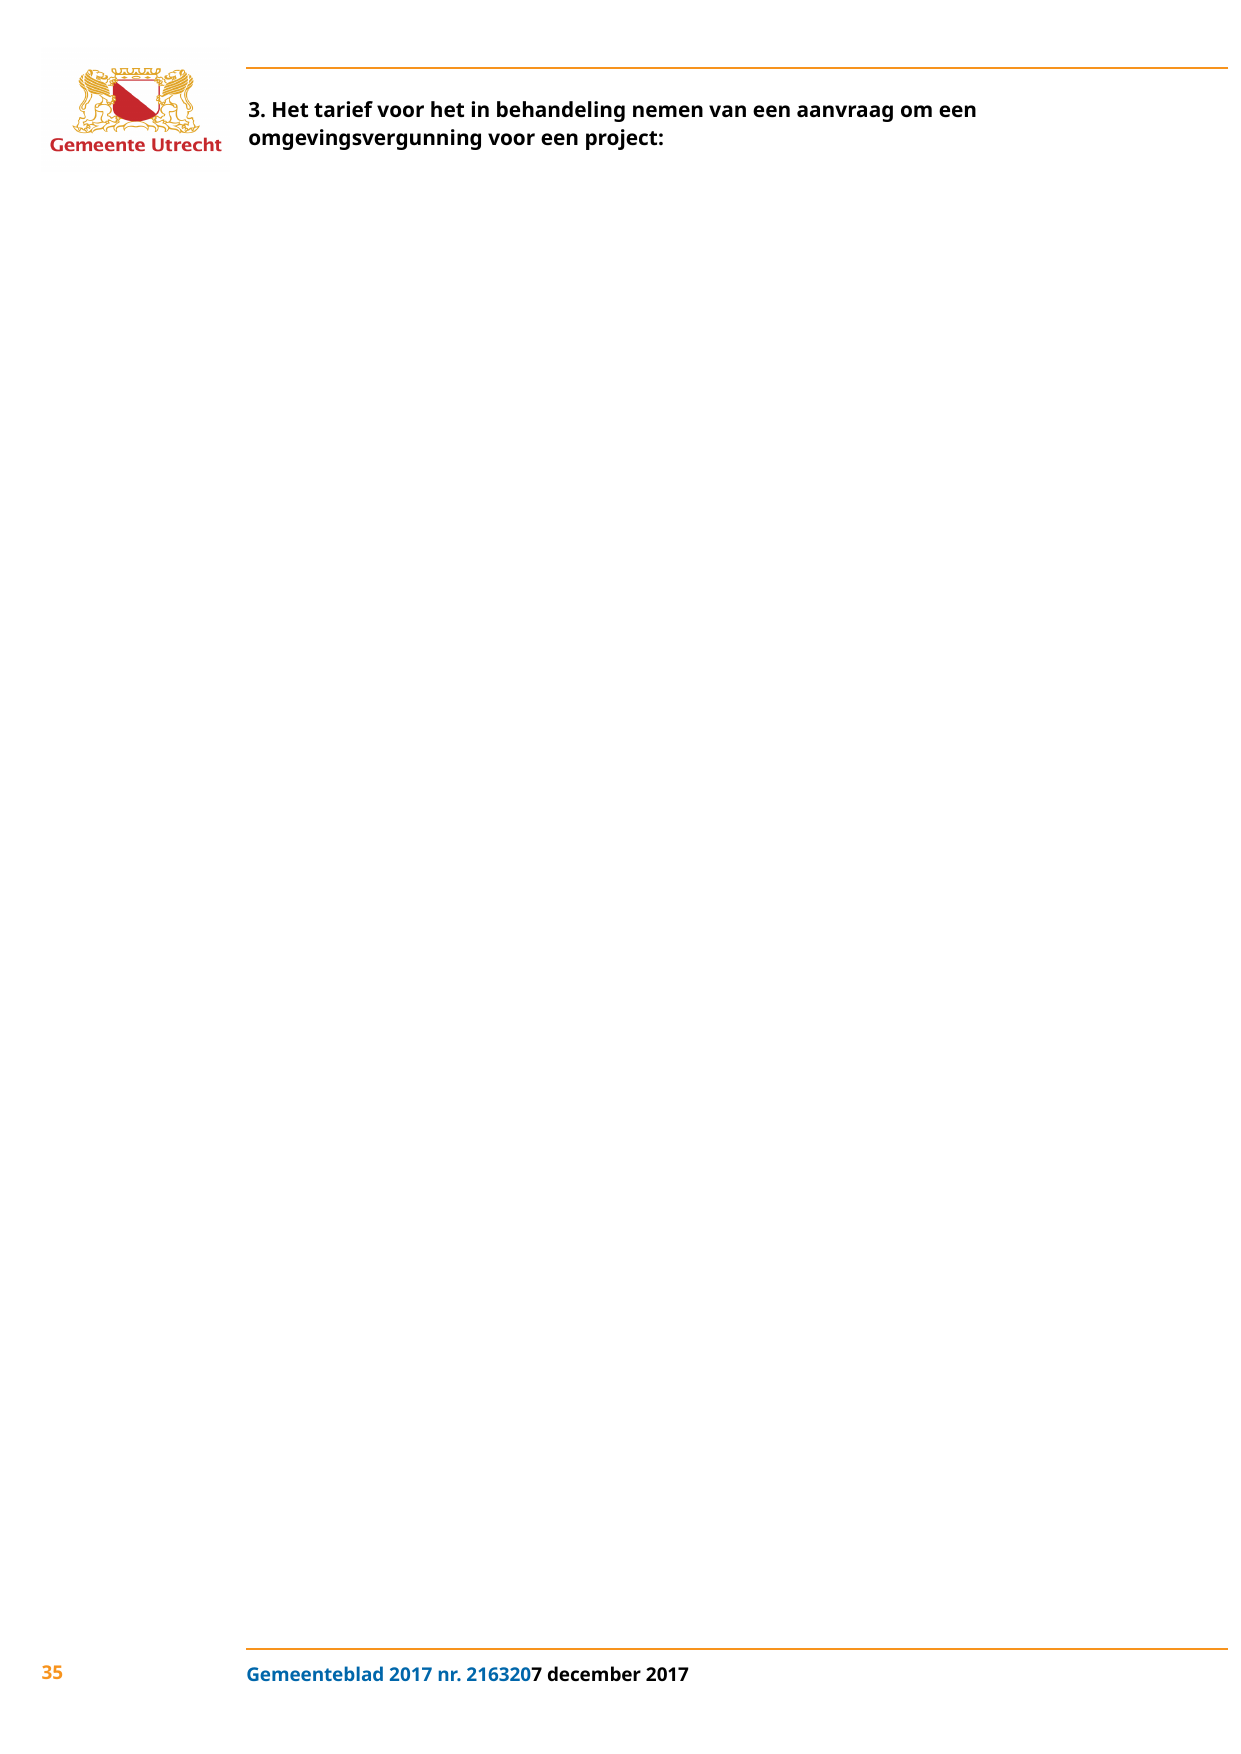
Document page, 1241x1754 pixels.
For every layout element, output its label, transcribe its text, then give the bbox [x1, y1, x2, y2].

picture [41, 47, 231, 172]
text 3. Het tarief voor het in behandeling nemen van een aanvraag om een omgevingsvergunning voor een project: [248, 95, 1152, 152]
